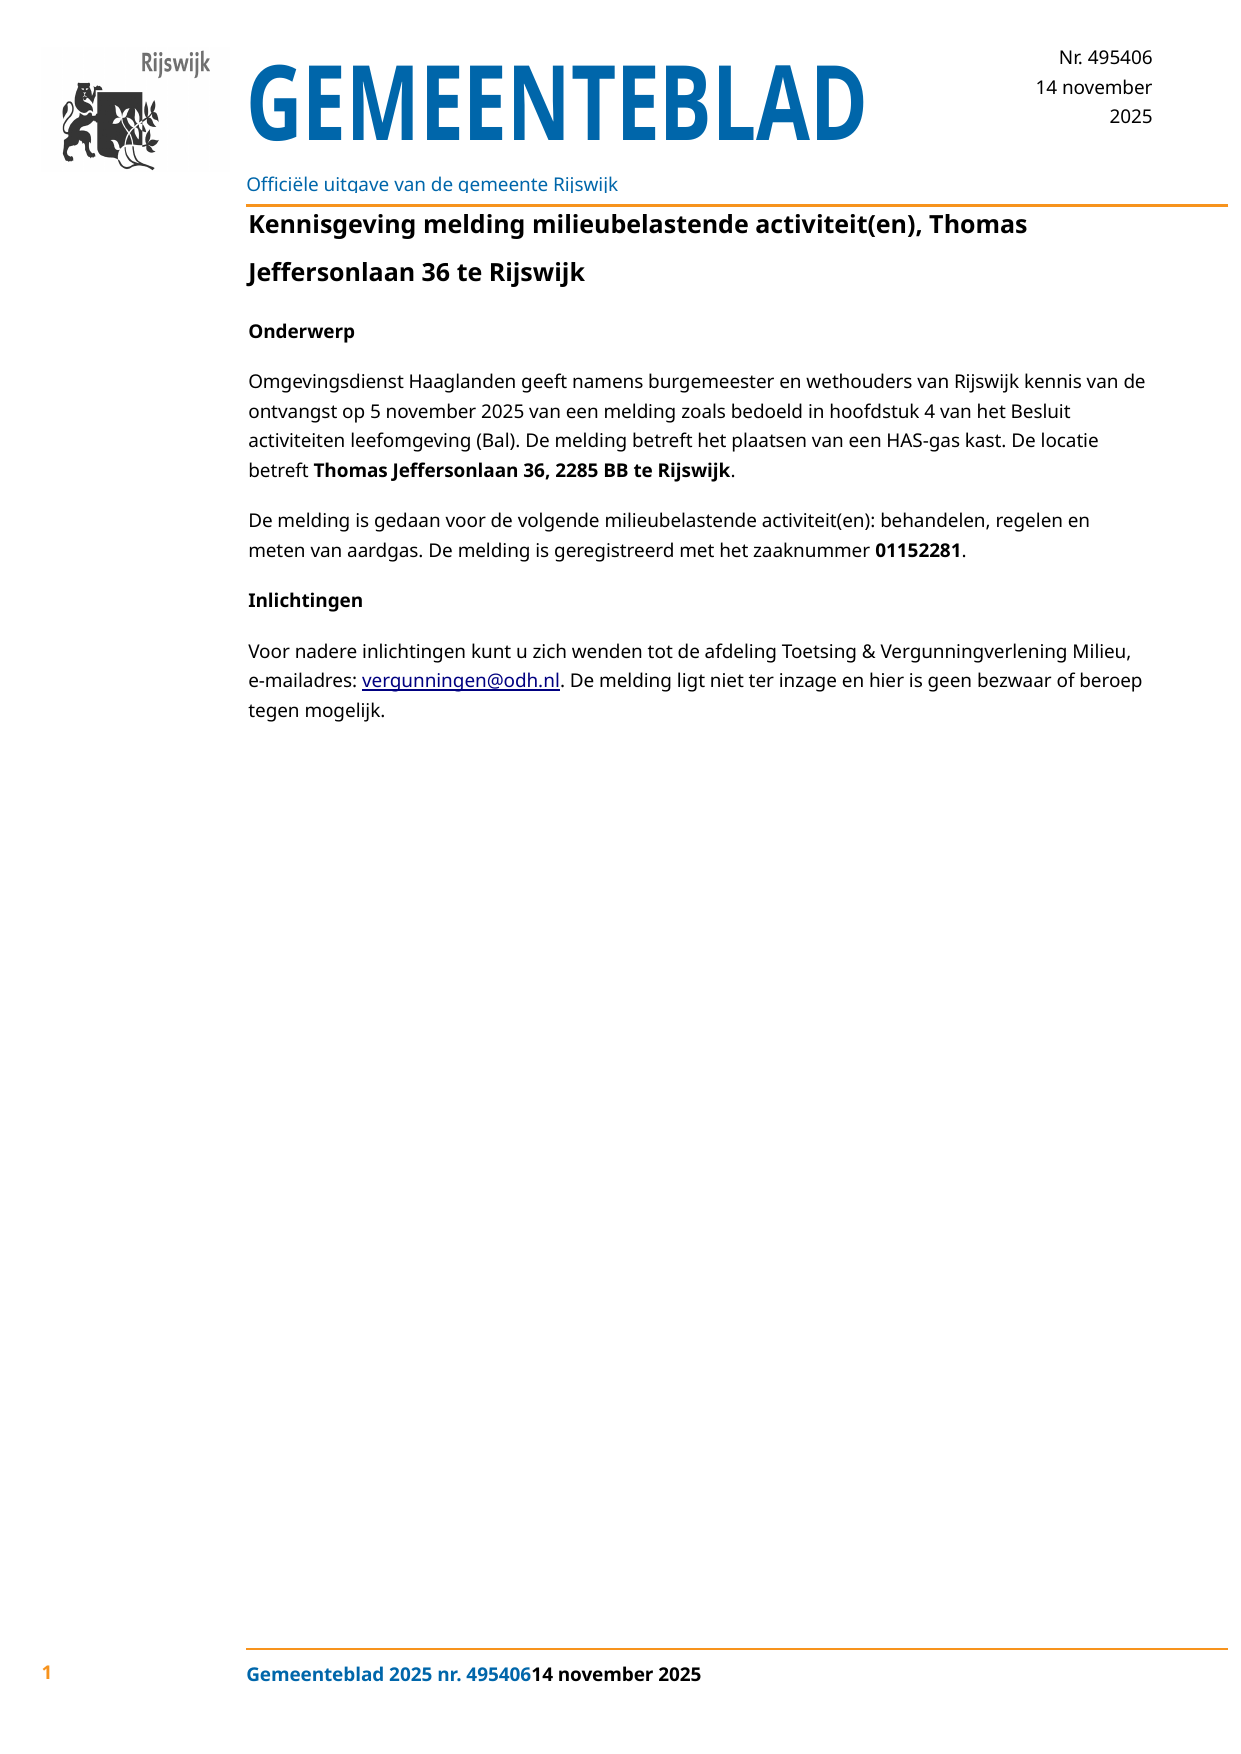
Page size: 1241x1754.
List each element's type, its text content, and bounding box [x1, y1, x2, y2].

text Inlichtingen [248, 587, 1152, 613]
text Kennisgeving melding milieubelastende activiteit(en), Thomas Jeffersonlaan 36 te Rijswijk [248, 207, 1152, 288]
text Voor nadere inlichtingen kunt u zich wenden tot de afdeling Toetsing & Vergunningverlening Milieu, e-mailadres: vergunningen@odh.nl. De melding ligt niet ter inzage en hier is geen bezwaar of beroep tegen mogelijk. [248, 638, 1152, 723]
picture [41, 47, 231, 172]
text De melding is gedaan voor de volgende milieubelastende activiteit(en): behandelen, regelen en meten van aardgas. De melding is geregistreerd met het zaaknummer 01152281. [248, 507, 1152, 563]
text Onderwerp [248, 318, 1152, 344]
text Omgevingsdienst Haaglanden geeft namens burgemeester en wethouders van Rijswijk kennis van de ontvangst op 5 november 2025 van een melding zoals bedoeld in hoofdstuk 4 van het Besluit activiteiten leefomgeving (Bal). De melding betreft het plaatsen van een HAS-gas kast. De locatie betreft Thomas Jeffersonlaan 36, 2285 BB te Rijswijk. [248, 368, 1152, 483]
